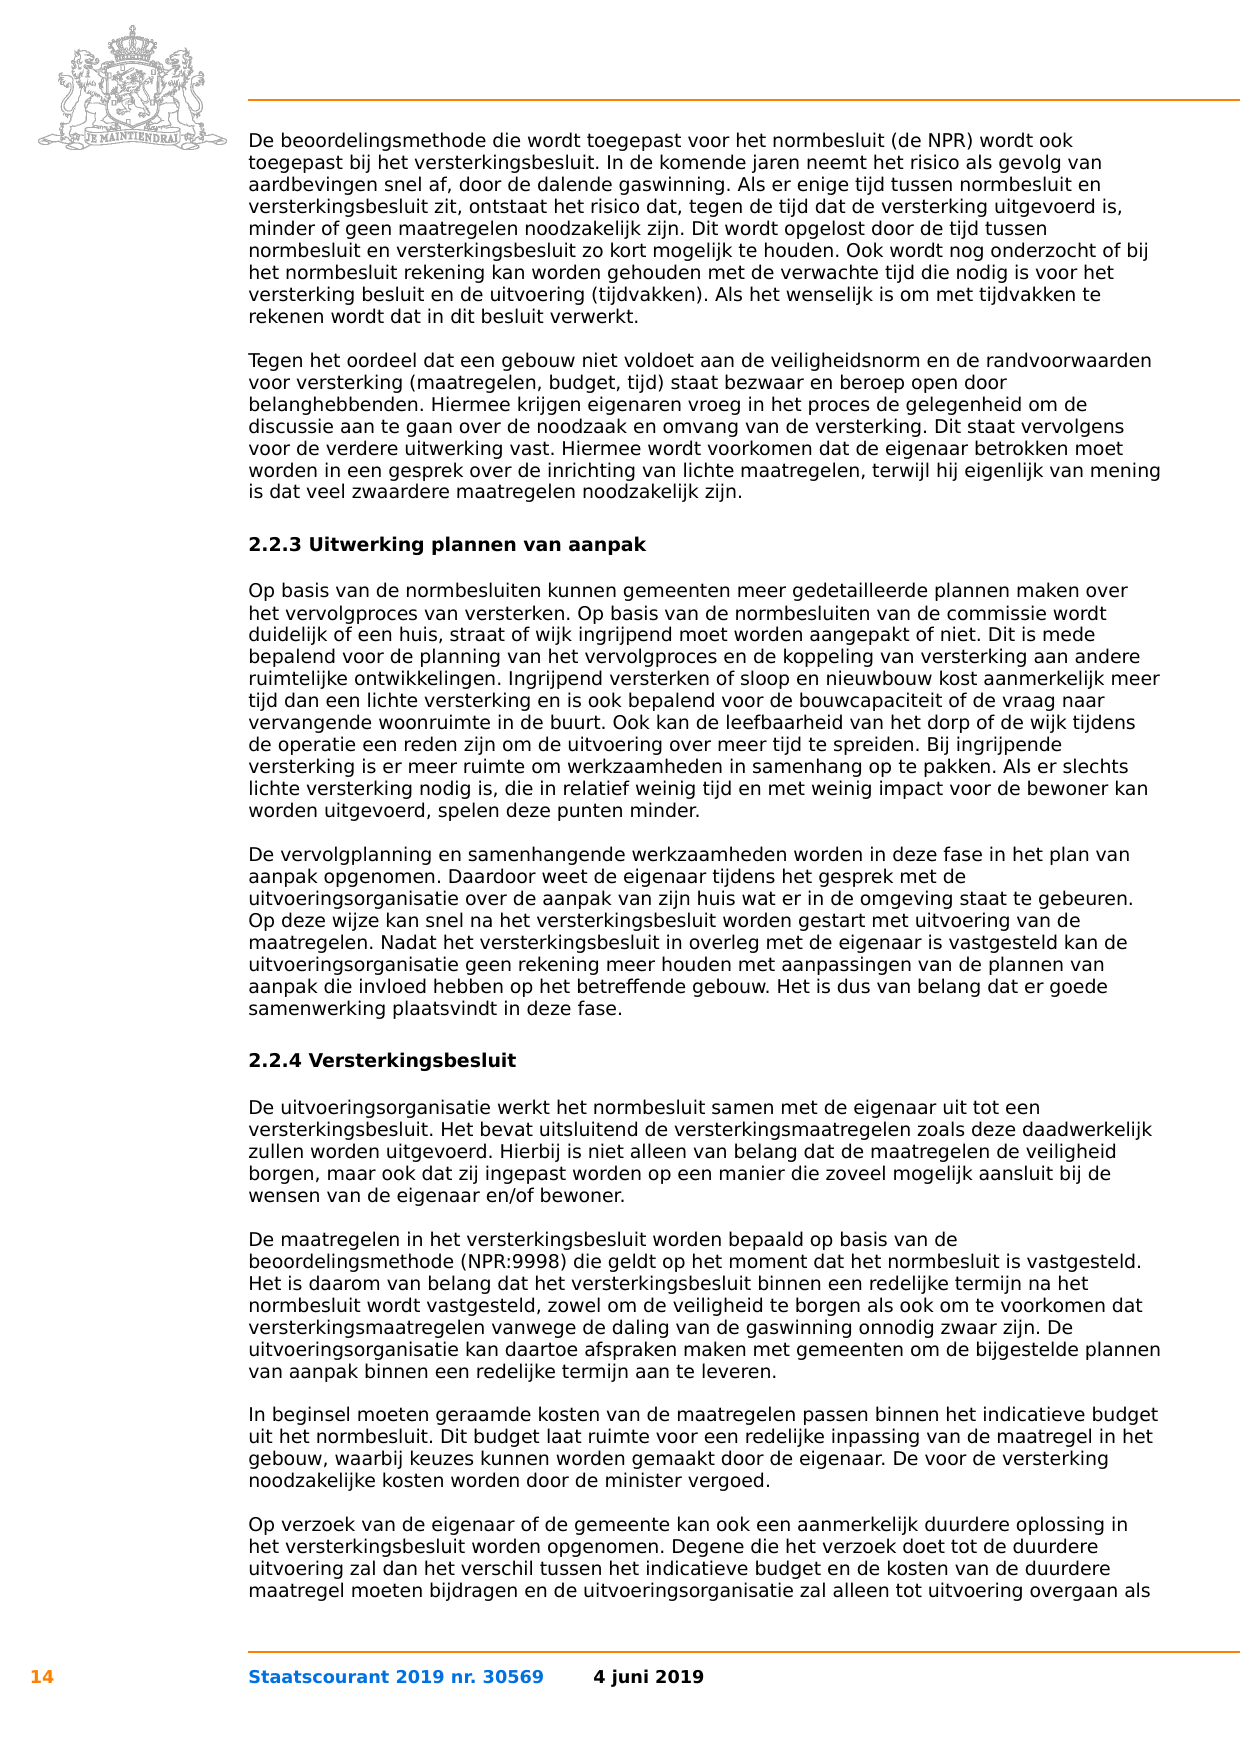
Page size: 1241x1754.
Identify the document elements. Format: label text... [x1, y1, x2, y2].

text Op basis van de normbesluiten kunnen gemeenten meer gedetailleerde plannen maken over het vervolgproces van versterken. Op basis van de normbesluiten van de commissie wordt duidelijk of een huis, straat of wijk ingrijpend moet worden aangepakt of niet. Dit is mede bepalend voor de planning van het vervolgproces en de koppeling van versterking aan andere ruimtelijke ontwikkelingen. Ingrijpend versterken of sloop en nieuwbouw kost aanmerkelijk meer tijd dan een lichte versterking en is ook bepalend voor de bouwcapaciteit of de vraag naar vervangende woonruimte in de buurt. Ook kan de leefbaarheid van het dorp of de wijk tijdens de operatie een reden zijn om de uitvoering over meer tijd te spreiden. Bij ingrijpende versterking is er meer ruimte om werkzaamheden in samenhang op te pakken. Als er slechts lichte versterking nodig is, die in relatief weinig tijd en met weinig impact voor de bewoner kan worden uitgevoerd, spelen deze punten minder. [248, 580, 1163, 822]
text De uitvoeringsorganisatie werkt het normbesluit samen met de eigenaar uit tot een versterkingsbesluit. Het bevat uitsluitend de versterkingsmaatregelen zoals deze daadwerkelijk zullen worden uitgevoerd. Hierbij is niet alleen van belang dat de maatregelen de veiligheid borgen, maar ook dat zij ingepast worden op een manier die zoveel mogelijk aansluit bij de wensen van de eigenaar en/of bewoner. [248, 1097, 1163, 1207]
text Tegen het oordeel dat een gebouw niet voldoet aan de veiligheidsnorm en de randvoorwaarden voor versterking (maatregelen, budget, tijd) staat bezwaar en beroep open door belanghebbenden. Hiermee krijgen eigenaren vroeg in het proces de gelegenheid om de discussie aan te gaan over de noodzaak en omvang van de versterking. Dit staat vervolgens voor de verdere uitwerking vast. Hiermee wordt voorkomen dat de eigenaar betrokken moet worden in een gesprek over de inrichting van lichte maatregelen, terwijl hij eigenlijk van mening is dat veel zwaardere maatregelen noodzakelijk zijn. [248, 349, 1163, 503]
subtitle 2.2.3 Uitwerking plannen van aanpak [248, 533, 1163, 555]
text Op verzoek van de eigenaar of de gemeente kan ook een aanmerkelijk duurdere oplossing in het versterkingsbesluit worden opgenomen. Degene die het verzoek doet tot de duurdere uitvoering zal dan het verschil tussen het indicatieve budget en de kosten van de duurdere maatregel moeten bijdragen en de uitvoeringsorganisatie zal alleen tot uitvoering overgaan als [248, 1514, 1163, 1602]
text De maatregelen in het versterkingsbesluit worden bepaald op basis van de beoordelingsmethode (NPR:9998) die geldt op het moment dat het normbesluit is vastgesteld. Het is daarom van belang dat het versterkingsbesluit binnen een redelijke termijn na het normbesluit wordt vastgesteld, zowel om de veiligheid te borgen als ook om te voorkomen dat versterkingsmaatregelen vanwege de daling van de gaswinning onnodig zwaar zijn. De uitvoeringsorganisatie kan daartoe afspraken maken met gemeenten om de bijgestelde plannen van aanpak binnen een redelijke termijn aan te leveren. [248, 1229, 1163, 1382]
picture [38, 25, 227, 150]
subtitle 2.2.4 Versterkingsbesluit [248, 1050, 1163, 1072]
text In beginsel moeten geraamde kosten van de maatregelen passen binnen het indicatieve budget uit het normbesluit. Dit budget laat ruimte voor een redelijke inpassing van de maatregel in het gebouw, waarbij keuzes kunnen worden gemaakt door de eigenaar. De voor de versterking noodzakelijke kosten worden door de minister vergoed. [248, 1404, 1163, 1492]
text De vervolgplanning en samenhangende werkzaamheden worden in deze fase in het plan van aanpak opgenomen. Daardoor weet de eigenaar tijdens het gesprek met de uitvoeringsorganisatie over de aanpak van zijn huis wat er in de omgeving staat te gebeuren. Op deze wijze kan snel na het versterkingsbesluit worden gestart met uitvoering van de maatregelen. Nadat het versterkingsbesluit in overleg met de eigenaar is vastgesteld kan de uitvoeringsorganisatie geen rekening meer houden met aanpassingen van de plannen van aanpak die invloed hebben op het betreffende gebouw. Het is dus van belang dat er goede samenwerking plaatsvindt in deze fase. [248, 844, 1163, 1020]
text De beoordelingsmethode die wordt toegepast voor het normbesluit (de NPR) wordt ook toegepast bij het versterkingsbesluit. In de komende jaren neemt het risico als gevolg van aardbevingen snel af, door de dalende gaswinning. Als er enige tijd tussen normbesluit en versterkingsbesluit zit, ontstaat het risico dat, tegen de tijd dat de versterking uitgevoerd is, minder of geen maatregelen noodzakelijk zijn. Dit wordt opgelost door de tijd tussen normbesluit en versterkingsbesluit zo kort mogelijk te houden. Ook wordt nog onderzocht of bij het normbesluit rekening kan worden gehouden met de verwachte tijd die nodig is voor het versterking besluit en de uitvoering (tijdvakken). Als het wenselijk is om met tijdvakken te rekenen wordt dat in dit besluit verwerkt. [248, 130, 1163, 328]
